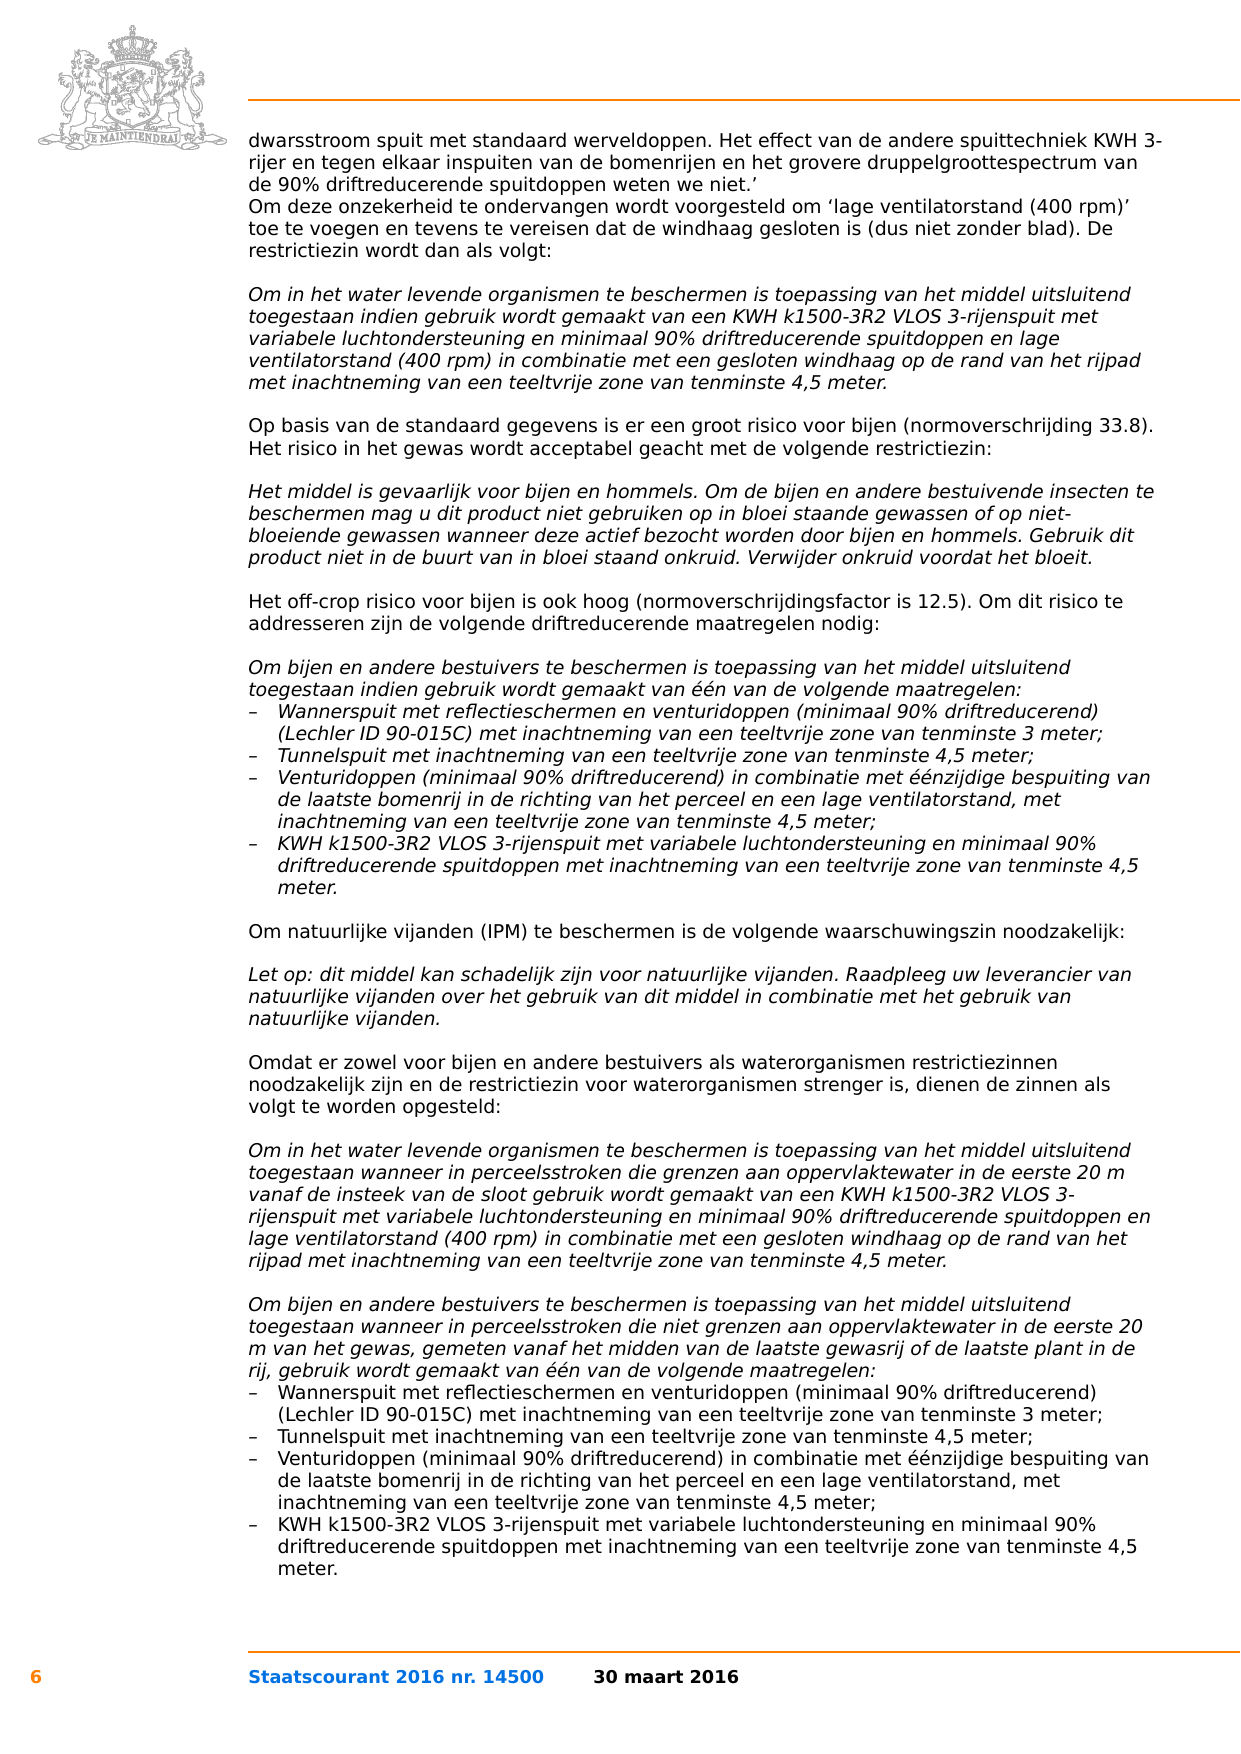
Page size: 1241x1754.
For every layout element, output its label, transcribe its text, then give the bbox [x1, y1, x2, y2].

text Om in het water levende organismen te beschermen is toepassing van het middel uitsluitend toegestaan indien gebruik wordt gemaakt van een KWH k1500-3R2 VLOS 3-rijenspuit met variabele luchtondersteuning en minimaal 90% driftreducerende spuitdoppen en lage ventilatorstand (400 rpm) in combinatie met een gesloten windhaag op de rand van het rijpad met inachtneming van een teeltvrije zone van tenminste 4,5 meter. [248, 284, 1163, 393]
text Omdat er zowel voor bijen en andere bestuivers als waterorganismen restrictiezinnen noodzakelijk zijn en de restrictiezin voor waterorganismen strenger is, dienen de zinnen als volgt te worden opgesteld: [248, 1052, 1163, 1118]
text – Tunnelspuit met inachtneming van een teeltvrije zone van tenminste 4,5 meter; [248, 745, 1163, 767]
text Om natuurlijke vijanden (IPM) te beschermen is de volgende waarschuwingszin noodzakelijk: [248, 921, 1163, 942]
text Om deze onzekerheid te ondervangen wordt voorgesteld om ‘lage ventilatorstand (400 rpm)’ toe te voegen en tevens te vereisen dat de windhaag gesloten is (dus niet zonder blad). De restrictiezin wordt dan als volgt: [248, 196, 1163, 262]
text – Tunnelspuit met inachtneming van een teeltvrije zone van tenminste 4,5 meter; [248, 1426, 1163, 1448]
text – KWH k1500-3R2 VLOS 3-rijenspuit met variabele luchtondersteuning en minimaal 90% driftreducerende spuitdoppen met inachtneming van een teeltvrije zone van tenminste 4,5 meter. [248, 1513, 1163, 1579]
text Op basis van de standaard gegevens is er een groot risico voor bijen (normoverschrijding 33.8). Het risico in het gewas wordt acceptabel geacht met de volgende restrictiezin: [248, 415, 1163, 459]
text Het middel is gevaarlijk voor bijen en hommels. Om de bijen en andere bestuivende insecten te beschermen mag u dit product niet gebruiken op in bloei staande gewassen of op niet-bloeiende gewassen wanneer deze actief bezocht worden door bijen en hommels. Gebruik dit product niet in de buurt van in bloei staand onkruid. Verwijder onkruid voordat het bloeit. [248, 481, 1163, 569]
text Om bijen en andere bestuivers te beschermen is toepassing van het middel uitsluitend toegestaan indien gebruik wordt gemaakt van één van de volgende maatregelen: [248, 657, 1163, 701]
text Let op: dit middel kan schadelijk zijn voor natuurlijke vijanden. Raadpleeg uw leverancier van natuurlijke vijanden over het gebruik van dit middel in combinatie met het gebruik van natuurlijke vijanden. [248, 964, 1163, 1030]
picture [38, 25, 227, 150]
text – Wannerspuit met reflectieschermen en venturidoppen (minimaal 90% driftreducerend) (Lechler ID 90-015C) met inachtneming van een teeltvrije zone van tenminste 3 meter; [248, 1382, 1163, 1426]
text Om in het water levende organismen te beschermen is toepassing van het middel uitsluitend toegestaan wanneer in perceelsstroken die grenzen aan oppervlaktewater in de eerste 20 m vanaf de insteek van de sloot gebruik wordt gemaakt van een KWH k1500-3R2 VLOS 3-rijenspuit met variabele luchtondersteuning en minimaal 90% driftreducerende spuitdoppen en lage ventilatorstand (400 rpm) in combinatie met een gesloten windhaag op de rand van het rijpad met inachtneming van een teeltvrije zone van tenminste 4,5 meter. [248, 1140, 1163, 1272]
text Het off-crop risico voor bijen is ook hoog (normoverschrijdingsfactor is 12.5). Om dit risico te addresseren zijn de volgende driftreducerende maatregelen nodig: [248, 591, 1163, 635]
text dwarsstroom spuit met standaard werveldoppen. Het effect van de andere spuittechniek KWH 3-rijer en tegen elkaar inspuiten van de bomenrijen en het grovere druppelgroottespectrum van de 90% driftreducerende spuitdoppen weten we niet.’ [248, 130, 1163, 196]
text – Wannerspuit met reflectieschermen en venturidoppen (minimaal 90% driftreducerend) (Lechler ID 90-015C) met inachtneming van een teeltvrije zone van tenminste 3 meter; [248, 701, 1163, 745]
text – Venturidoppen (minimaal 90% driftreducerend) in combinatie met éénzijdige bespuiting van de laatste bomenrij in de richting van het perceel en een lage ventilatorstand, met inachtneming van een teeltvrije zone van tenminste 4,5 meter; [248, 767, 1163, 833]
text Om bijen en andere bestuivers te beschermen is toepassing van het middel uitsluitend toegestaan wanneer in perceelsstroken die niet grenzen aan oppervlaktewater in de eerste 20 m van het gewas, gemeten vanaf het midden van de laatste gewasrij of de laatste plant in de rij, gebruik wordt gemaakt van één van de volgende maatregelen: [248, 1294, 1163, 1382]
text – Venturidoppen (minimaal 90% driftreducerend) in combinatie met éénzijdige bespuiting van de laatste bomenrij in de richting van het perceel en een lage ventilatorstand, met inachtneming van een teeltvrije zone van tenminste 4,5 meter; [248, 1448, 1163, 1513]
text – KWH k1500-3R2 VLOS 3-rijenspuit met variabele luchtondersteuning en minimaal 90% driftreducerende spuitdoppen met inachtneming van een teeltvrije zone van tenminste 4,5 meter. [248, 833, 1163, 899]
